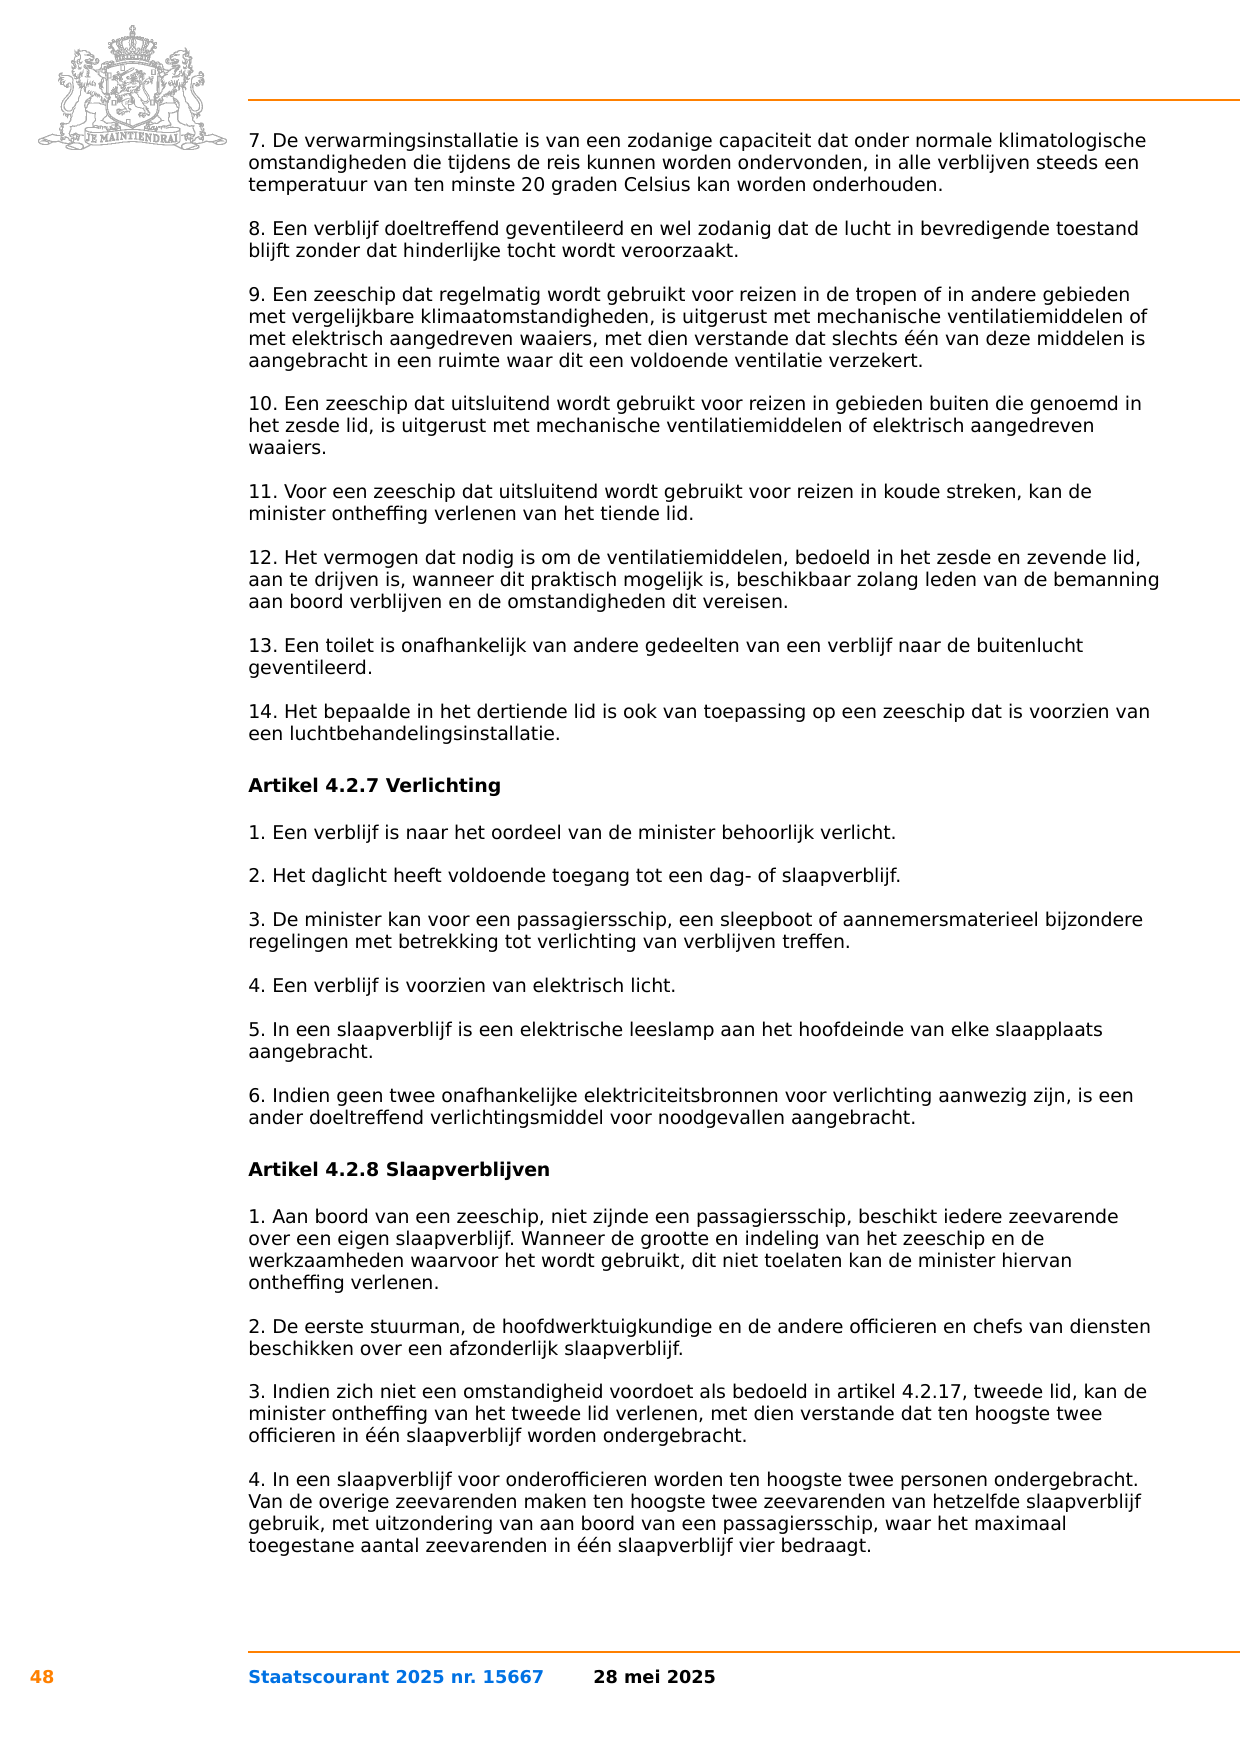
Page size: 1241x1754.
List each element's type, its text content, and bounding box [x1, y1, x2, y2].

subtitle Artikel 4.2.7 Verlichting [248, 774, 1163, 797]
text 4. In een slaapverblijf voor onderofficieren worden ten hoogste twee personen ondergebracht. Van de overige zeevarenden maken ten hoogste twee zeevarenden van hetzelfde slaapverblijf gebruik, met uitzondering van aan boord van een passagiersschip, waar het maximaal toegestane aantal zeevarenden in één slaapverblijf vier bedraagt. [248, 1469, 1163, 1557]
text 14. Het bepaalde in het dertiende lid is ook van toepassing op een zeeschip dat is voorzien van een luchtbehandelingsinstallatie. [248, 701, 1163, 744]
text 13. Een toilet is onafhankelijk van andere gedeelten van een verblijf naar de buitenlucht geventileerd. [248, 635, 1163, 679]
subtitle Artikel 4.2.8 Slaapverblijven [248, 1159, 1163, 1181]
text 2. De eerste stuurman, de hoofdwerktuigkundige en de andere officieren en chefs van diensten beschikken over een afzonderlijk slaapverblijf. [248, 1316, 1163, 1359]
text 11. Voor een zeeschip dat uitsluitend wordt gebruikt voor reizen in koude streken, kan de minister ontheffing verlenen van het tiende lid. [248, 481, 1163, 525]
text 7. De verwarmingsinstallatie is van een zodanige capaciteit dat onder normale klimatologische omstandigheden die tijdens de reis kunnen worden ondervonden, in alle verblijven steeds een temperatuur van ten minste 20 graden Celsius kan worden onderhouden. [248, 130, 1163, 196]
text 12. Het vermogen dat nodig is om de ventilatiemiddelen, bedoeld in het zesde en zevende lid, aan te drijven is, wanneer dit praktisch mogelijk is, beschikbaar zolang leden van de bemanning aan boord verblijven en de omstandigheden dit vereisen. [248, 547, 1163, 613]
text 5. In een slaapverblijf is een elektrische leeslamp aan het hoofdeinde van elke slaapplaats aangebracht. [248, 1019, 1163, 1063]
text 3. De minister kan voor een passagiersschip, een sleepboot of aannemersmaterieel bijzondere regelingen met betrekking tot verlichting van verblijven treffen. [248, 909, 1163, 953]
text 3. Indien zich niet een omstandigheid voordoet als bedoeld in artikel 4.2.17, tweede lid, kan de minister ontheffing van het tweede lid verlenen, met dien verstande dat ten hoogste twee officieren in één slaapverblijf worden ondergebracht. [248, 1381, 1163, 1447]
text 9. Een zeeschip dat regelmatig wordt gebruikt voor reizen in de tropen of in andere gebieden met vergelijkbare klimaatomstandigheden, is uitgerust met mechanische ventilatiemiddelen of met elektrisch aangedreven waaiers, met dien verstande dat slechts één van deze middelen is aangebracht in een ruimte waar dit een voldoende ventilatie verzekert. [248, 283, 1163, 371]
picture [38, 25, 227, 150]
text 1. Een verblijf is naar het oordeel van de minister behoorlijk verlicht. [248, 822, 1163, 843]
text 10. Een zeeschip dat uitsluitend wordt gebruikt voor reizen in gebieden buiten die genoemd in het zesde lid, is uitgerust met mechanische ventilatiemiddelen of elektrisch aangedreven waaiers. [248, 393, 1163, 459]
text 6. Indien geen twee onafhankelijke elektriciteitsbronnen voor verlichting aanwezig zijn, is een ander doeltreffend verlichtingsmiddel voor noodgevallen aangebracht. [248, 1085, 1163, 1129]
text 2. Het daglicht heeft voldoende toegang tot een dag- of slaapverblijf. [248, 865, 1163, 887]
text 4. Een verblijf is voorzien van elektrisch licht. [248, 975, 1163, 997]
text 8. Een verblijf doeltreffend geventileerd en wel zodanig dat de lucht in bevredigende toestand blijft zonder dat hinderlijke tocht wordt veroorzaakt. [248, 218, 1163, 262]
text 1. Aan boord van een zeeschip, niet zijnde een passagiersschip, beschikt iedere zeevarende over een eigen slaapverblijf. Wanneer de grootte en indeling van het zeeschip en de werkzaamheden waarvoor het wordt gebruikt, dit niet toelaten kan de minister hiervan ontheffing verlenen. [248, 1206, 1163, 1294]
